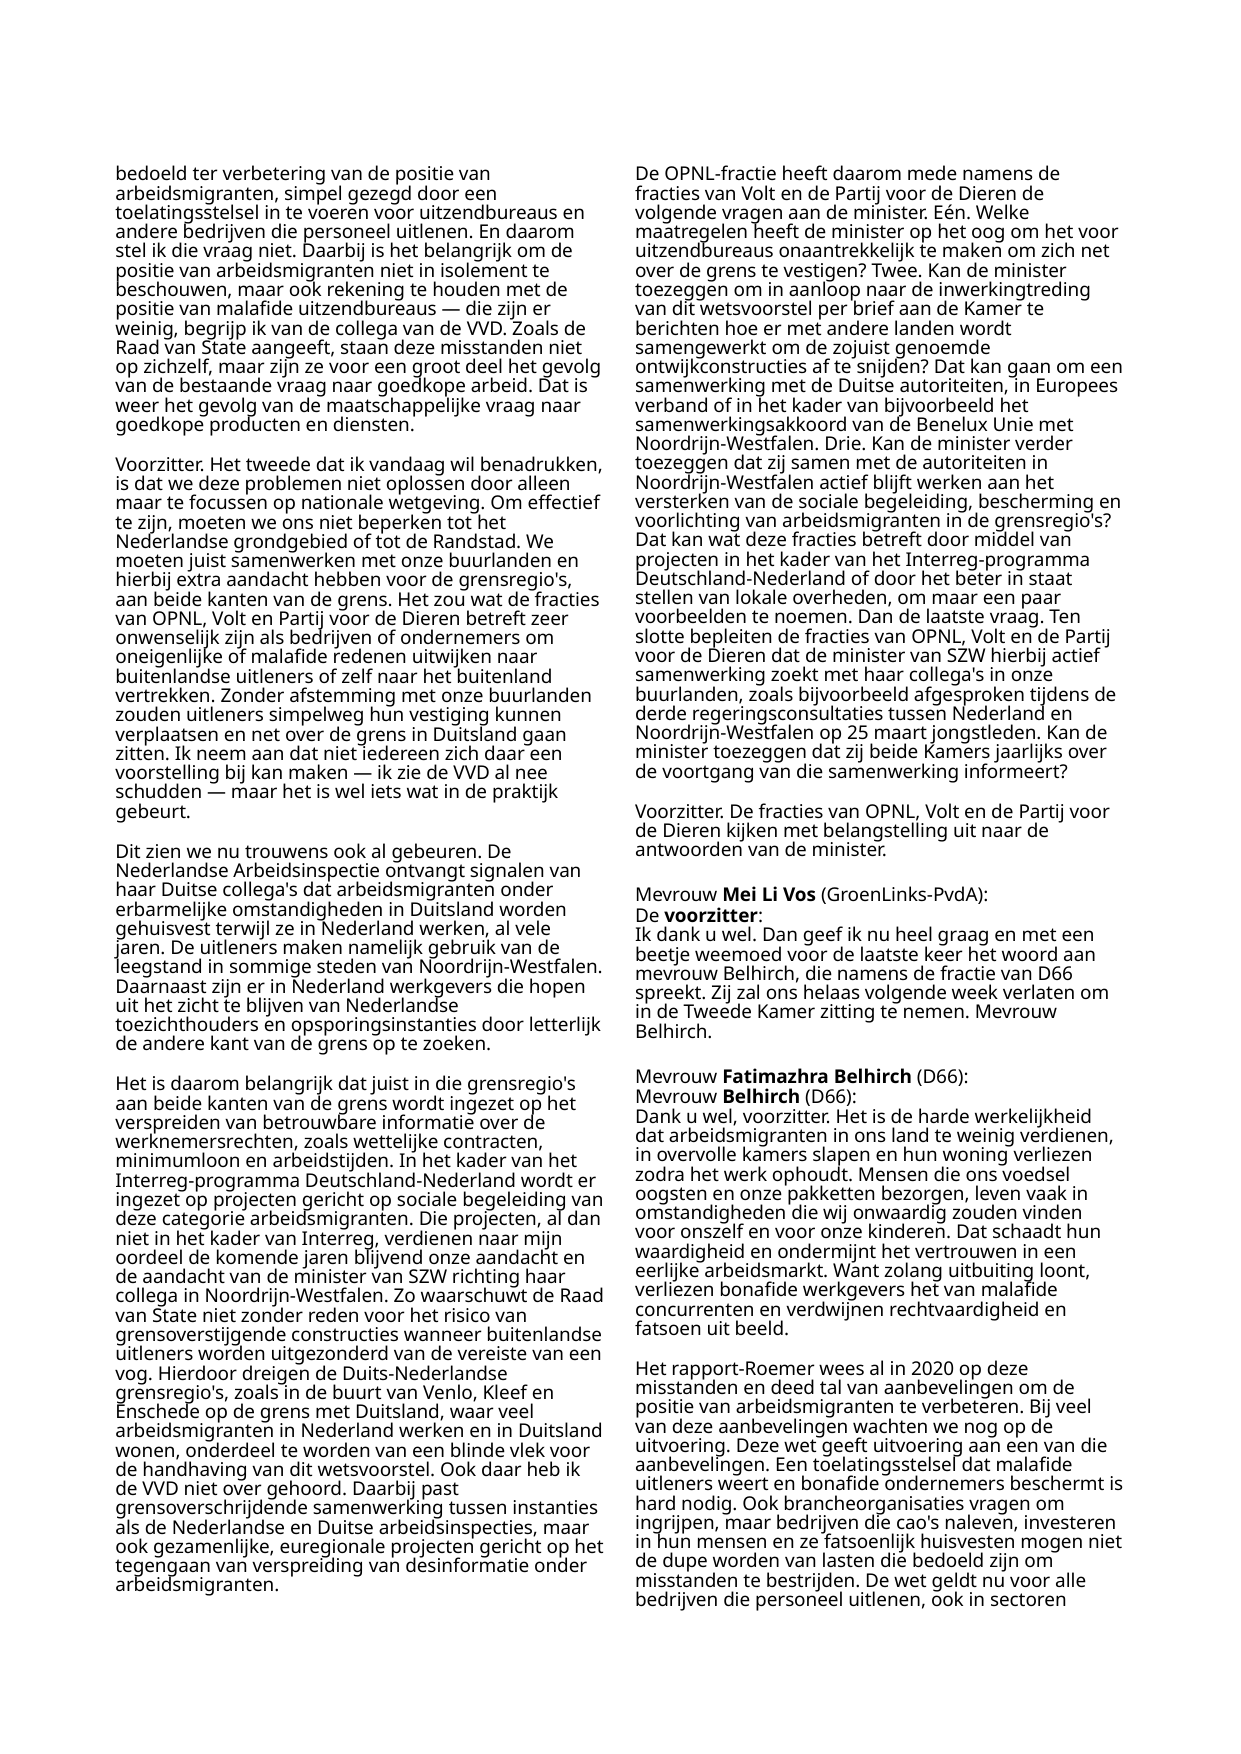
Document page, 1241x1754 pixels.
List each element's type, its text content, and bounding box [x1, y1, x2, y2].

text bedoeld ter verbetering van de positie van arbeidsmigranten, simpel gezegd door een toelatingsstelsel in te voeren voor uitzendbureaus en andere bedrijven die personeel uitlenen. En daarom stel ik die vraag niet. Daarbij is het belangrijk om de positie van arbeidsmigranten niet in isolement te beschouwen, maar ook rekening te houden met de positie van malafide uitzendbureaus — die zijn er weinig, begrijp ik van de collega van de VVD. Zoals de Raad van State aangeeft, staan deze misstanden niet op zichzelf, maar zijn ze voor een groot deel het gevolg van de bestaande vraag naar goedkope arbeid. Dat is weer het gevolg van de maatschappelijke vraag naar goedkope producten en diensten. [115, 165, 605, 435]
text De voorzitter: [635, 907, 1125, 926]
text Mevrouw Belhirch (D66): [635, 1088, 1125, 1108]
text De OPNL-fractie heeft daarom mede namens de fracties van Volt en de Partij voor de Dieren de volgende vragen aan de minister. Eén. Welke maatregelen heeft de minister op het oog om het voor uitzendbureaus onaantrekkelijk te maken om zich net over de grens te vestigen? Twee. Kan de minister toezeggen om in aanloop naar de inwerkingtreding van dit wetsvoorstel per brief aan de Kamer te berichten hoe er met andere landen wordt samengewerkt om de zojuist genoemde ontwijkconstructies af te snijden? Dat kan gaan om een samenwerking met de Duitse autoriteiten, in Europees verband of in het kader van bijvoorbeeld het samenwerkingsakkoord van de Benelux Unie met Noordrijn-Westfalen. Drie. Kan de minister verder toezeggen dat zij samen met de autoriteiten in Noordrijn-Westfalen actief blijft werken aan het versterken van de sociale begeleiding, bescherming en voorlichting van arbeidsmigranten in de grensregio's? Dat kan wat deze fracties betreft door middel van projecten in het kader van het Interreg-programma Deutschland-Nederland of door het beter in staat stellen van lokale overheden, om maar een paar voorbeelden te noemen. Dan de laatste vraag. Ten slotte bepleiten de fracties van OPNL, Volt en de Partij voor de Dieren dat de minister van SZW hierbij actief samenwerking zoekt met haar collega's in onze buurlanden, zoals bijvoorbeeld afgesproken tijdens de derde regeringsconsultaties tussen Nederland en Noordrijn-Westfalen op 25 maart jongstleden. Kan de minister toezeggen dat zij beide Kamers jaarlijks over de voortgang van die samenwerking informeert? [635, 165, 1125, 782]
text Voorzitter. Het tweede dat ik vandaag wil benadrukken, is dat we deze problemen niet oplossen door alleen maar te focussen op nationale wetgeving. Om effectief te zijn, moeten we ons niet beperken tot het Nederlandse grondgebied of tot de Randstad. We moeten juist samenwerken met onze buurlanden en hierbij extra aandacht hebben voor de grensregio's, aan beide kanten van de grens. Het zou wat de fracties van OPNL, Volt en Partij voor de Dieren betreft zeer onwenselijk zijn als bedrijven of ondernemers om oneigenlijke of malafide redenen uitwijken naar buitenlandse uitleners of zelf naar het buitenland vertrekken. Zonder afstemming met onze buurlanden zouden uitleners simpelweg hun vestiging kunnen verplaatsen en net over de grens in Duitsland gaan zitten. Ik neem aan dat niet iedereen zich daar een voorstelling bij kan maken — ik zie de VVD al nee schudden — maar het is wel iets wat in de praktijk gebeurt. [115, 456, 605, 822]
text Mevrouw Fatimazhra Belhirch (D66): [635, 1063, 1125, 1088]
text Voorzitter. De fracties van OPNL, Volt en de Partij voor de Dieren kijken met belangstelling uit naar de antwoorden van de minister. [635, 803, 1125, 861]
text Dit zien we nu trouwens ook al gebeuren. De Nederlandse Arbeidsinspectie ontvangt signalen van haar Duitse collega's dat arbeidsmigranten onder erbarmelijke omstandigheden in Duitsland worden gehuisvest terwijl ze in Nederland werken, al vele jaren. De uitleners maken namelijk gebruik van de leegstand in sommige steden van Noordrijn-Westfalen. Daarnaast zijn er in Nederland werkgevers die hopen uit het zicht te blijven van Nederlandse toezichthouders en opsporingsinstanties door letterlijk de andere kant van de grens op te zoeken. [115, 843, 605, 1055]
text Mevrouw Mei Li Vos (GroenLinks-PvdA): [635, 881, 1125, 907]
text Het rapport-Roemer wees al in 2020 op deze misstanden en deed tal van aanbevelingen om de positie van arbeidsmigranten te verbeteren. Bij veel van deze aanbevelingen wachten we nog op de uitvoering. Deze wet geeft uitvoering aan een van die aanbevelingen. Een toelatingsstelsel dat malafide uitleners weert en bonafide ondernemers beschermt is hard nodig. Ook brancheorganisaties vragen om ingrijpen, maar bedrijven die cao's naleven, investeren in hun mensen en ze fatsoenlijk huisvesten mogen niet de dupe worden van lasten die bedoeld zijn om misstanden te bestrijden. De wet geldt nu voor alle bedrijven die personeel uitlenen, ook in sectoren [635, 1360, 1125, 1610]
text Ik dank u wel. Dan geef ik nu heel graag en met een beetje weemoed voor de laatste keer het woord aan mevrouw Belhirch, die namens de fractie van D66 spreekt. Zij zal ons helaas volgende week verlaten om in de Tweede Kamer zitting te nemen. Mevrouw Belhirch. [635, 926, 1125, 1042]
text Dank u wel, voorzitter. Het is de harde werkelijkheid dat arbeidsmigranten in ons land te weinig verdienen, in overvolle kamers slapen en hun woning verliezen zodra het werk ophoudt. Mensen die ons voedsel oogsten en onze pakketten bezorgen, leven vaak in omstandigheden die wij onwaardig zouden vinden voor onszelf en voor onze kinderen. Dat schaadt hun waardigheid en ondermijnt het vertrouwen in een eerlijke arbeidsmarkt. Want zolang uitbuiting loont, verliezen bonafide werkgevers het van malafide concurrenten en verdwijnen rechtvaardigheid en fatsoen uit beeld. [635, 1108, 1125, 1339]
text Het is daarom belangrijk dat juist in die grensregio's aan beide kanten van de grens wordt ingezet op het verspreiden van betrouwbare informatie over de werknemersrechten, zoals wettelijke contracten, minimumloon en arbeidstijden. In het kader van het Interreg-programma Deutschland-Nederland wordt er ingezet op projecten gericht op sociale begeleiding van deze categorie arbeidsmigranten. Die projecten, al dan niet in het kader van Interreg, verdienen naar mijn oordeel de komende jaren blijvend onze aandacht en de aandacht van de minister van SZW richting haar collega in Noordrijn-Westfalen. Zo waarschuwt de Raad van State niet zonder reden voor het risico van grensoverstijgende constructies wanneer buitenlandse uitleners worden uitgezonderd van de vereiste van een vog. Hierdoor dreigen de Duits-Nederlandse grensregio's, zoals in de buurt van Venlo, Kleef en Enschede op de grens met Duitsland, waar veel arbeidsmigranten in Nederland werken en in Duitsland wonen, onderdeel te worden van een blinde vlek voor de handhaving van dit wetsvoorstel. Ook daar heb ik de VVD niet over gehoord. Daarbij past grensoverschrijdende samenwerking tussen instanties als de Nederlandse en Duitse arbeidsinspecties, maar ook gezamenlijke, euregionale projecten gericht op het tegengaan van verspreiding van desinformatie onder arbeidsmigranten. [115, 1075, 605, 1596]
